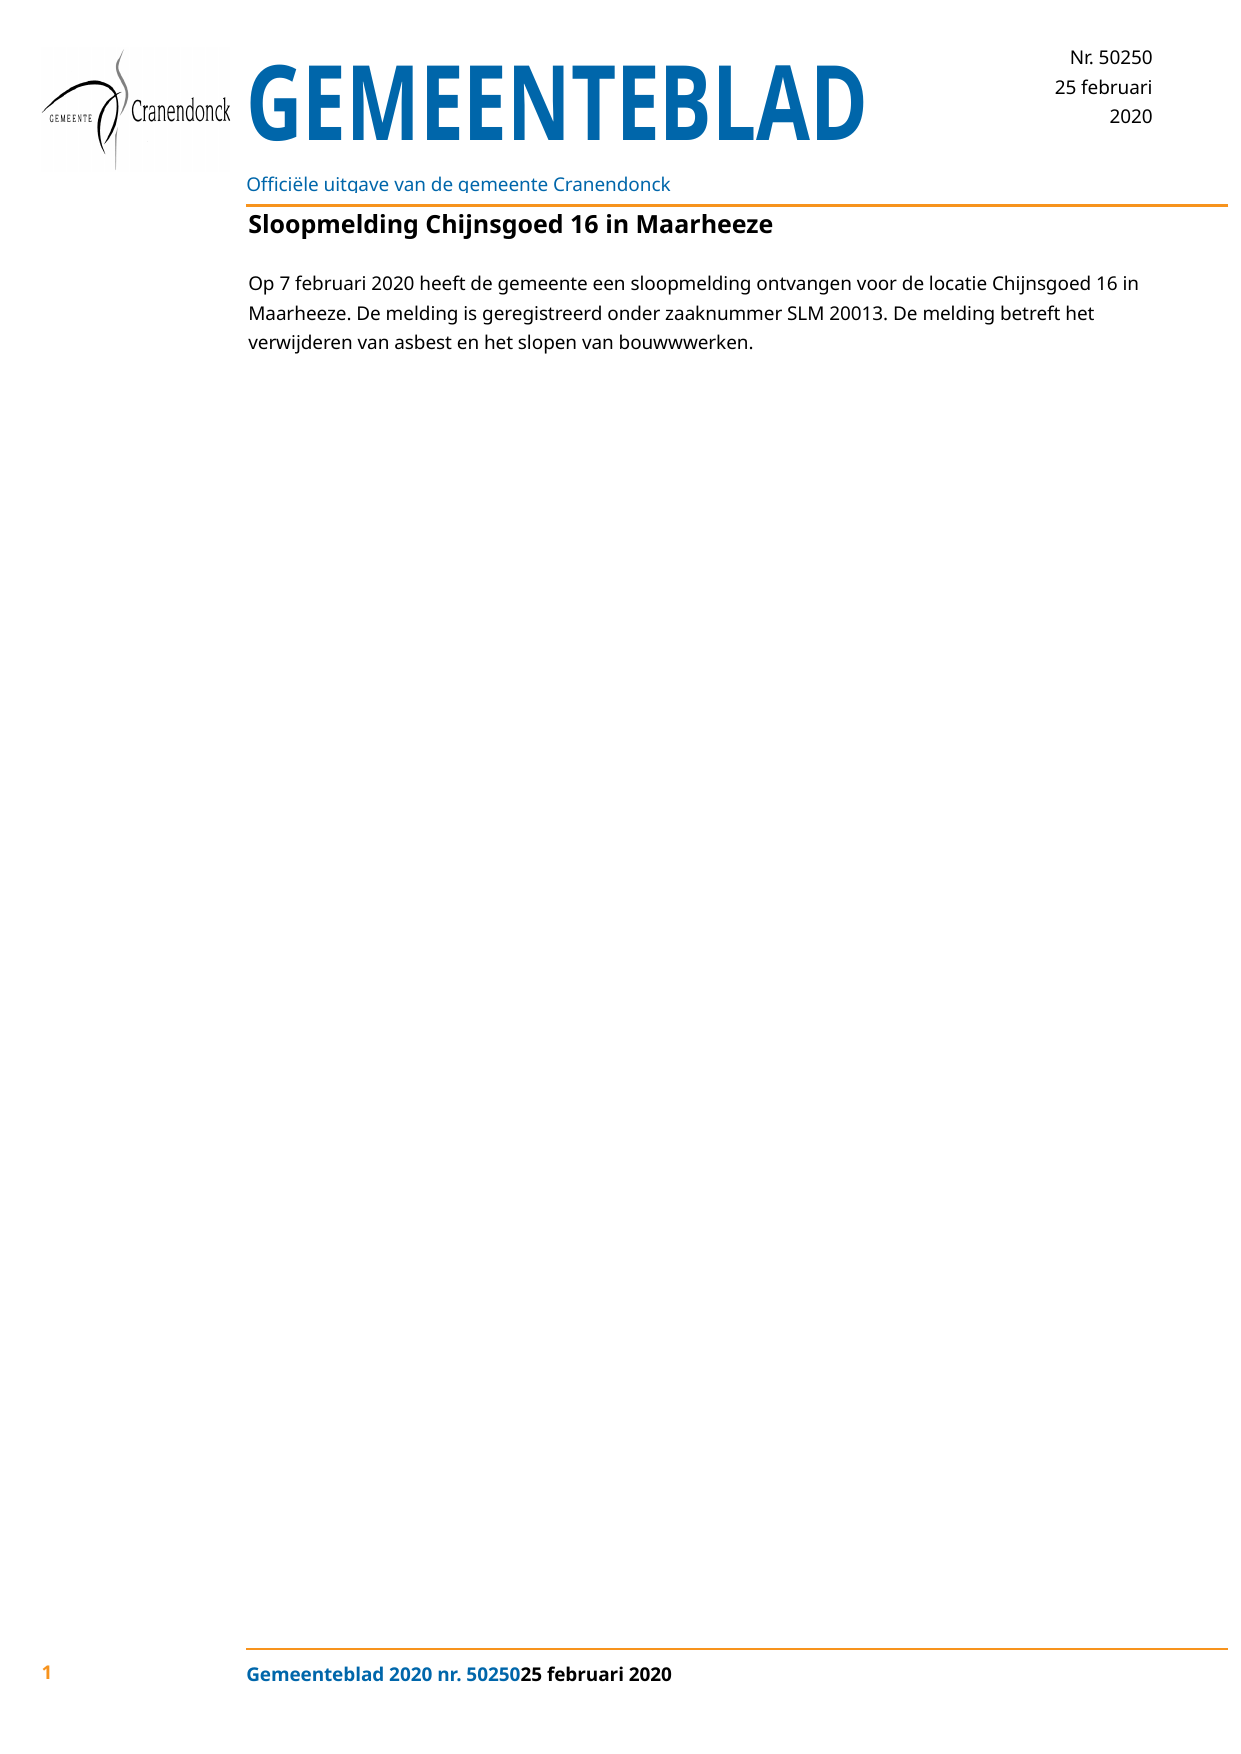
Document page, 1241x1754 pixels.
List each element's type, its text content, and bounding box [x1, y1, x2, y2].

text Sloopmelding Chijnsgoed 16 in Maarheeze [248, 207, 1152, 241]
picture [41, 47, 231, 172]
text Op 7 februari 2020 heeft de gemeente een sloopmelding ontvangen voor de locatie Chijnsgoed 16 in Maarheeze. De melding is geregistreerd onder zaaknummer SLM 20013. De melding betreft het verwijderen van asbest en het slopen van bouwwwerken. [248, 270, 1152, 355]
